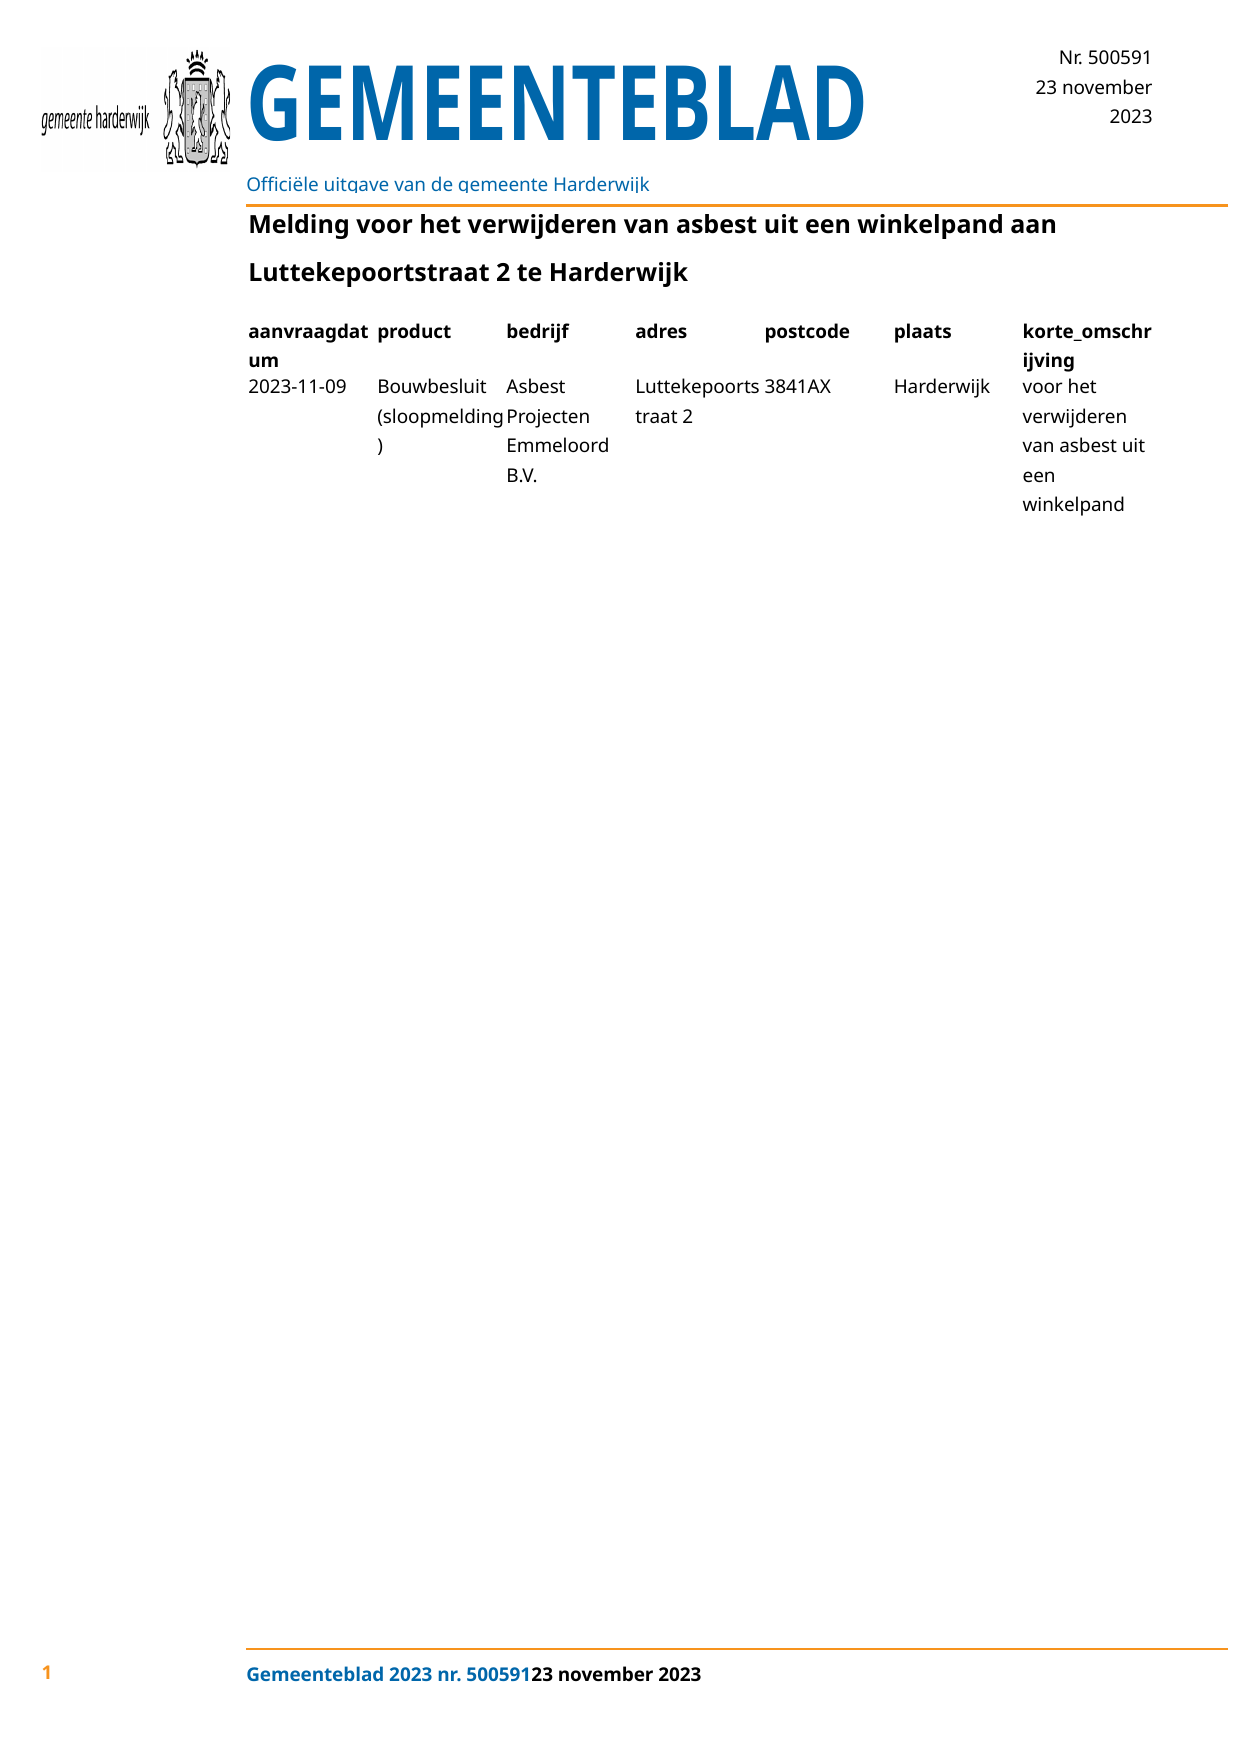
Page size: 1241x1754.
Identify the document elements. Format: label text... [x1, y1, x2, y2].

table_header postcode [764, 318, 893, 373]
picture [41, 47, 231, 172]
table_cell Bouwbesluit (sloopmelding) [377, 373, 506, 517]
table_cell Harderwijk [894, 373, 1022, 517]
table_header product [377, 318, 506, 373]
table_header plaats [894, 318, 1022, 373]
table_cell Asbest Projecten Emmeloord B.V. [506, 373, 635, 517]
table_header korte_omschrijving [1023, 318, 1152, 373]
table_header aanvraagdatum [248, 318, 377, 373]
table_header bedrijf [506, 318, 635, 373]
table_cell 3841AX [764, 373, 893, 517]
text Melding voor het verwijderen van asbest uit een winkelpand aan Luttekepoortstraat 2 te Harderwijk [248, 207, 1152, 288]
table_cell 2023-11-09 [248, 373, 377, 517]
table_cell Luttekepoortstraat 2 [635, 373, 764, 517]
table_cell voor het verwijderen van asbest uit een winkelpand [1023, 373, 1152, 517]
table_header adres [635, 318, 764, 373]
